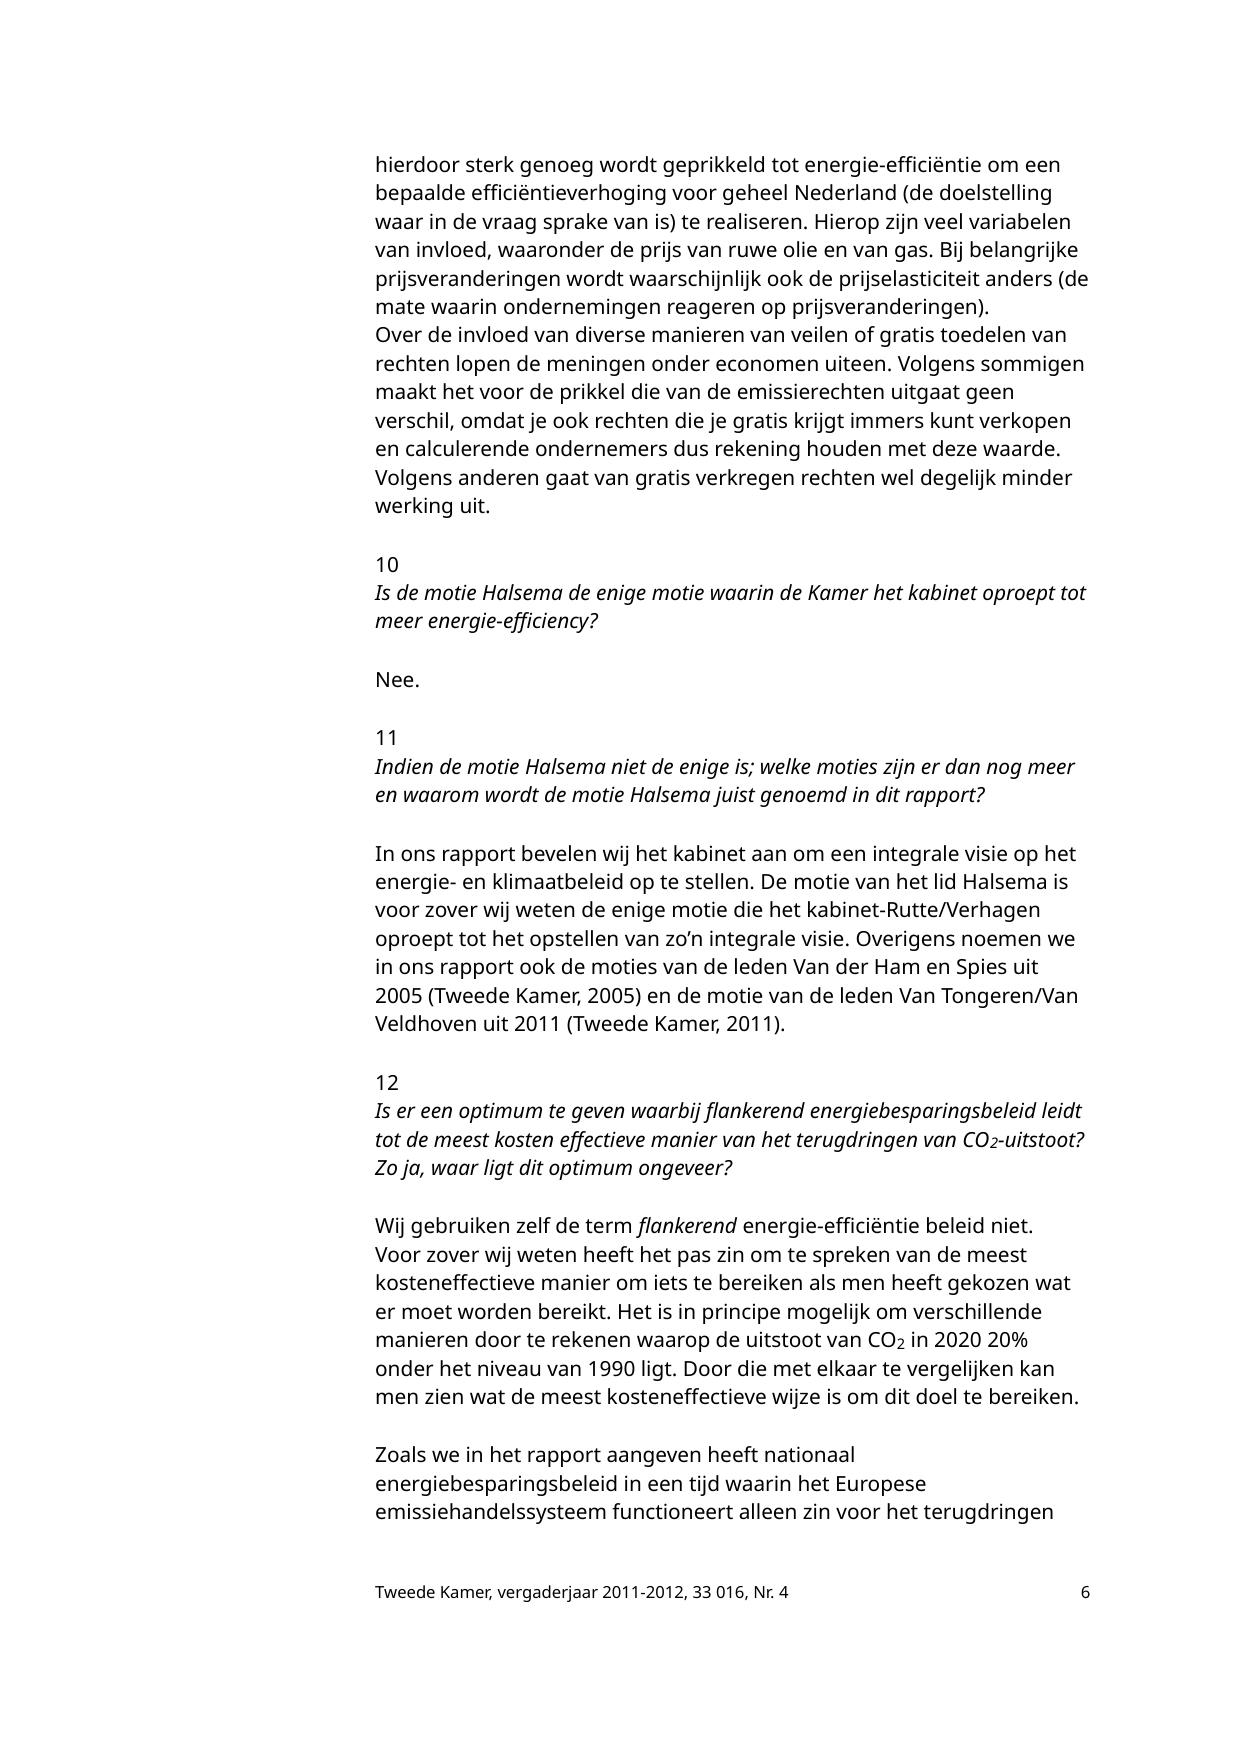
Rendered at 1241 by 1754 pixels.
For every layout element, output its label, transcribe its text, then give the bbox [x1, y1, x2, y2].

text Zoals we in het rapport aangeven heeft nationaal energiebesparingsbeleid in een tijd waarin het Europese emissiehandelssysteem functioneert alleen zin voor het terugdringen [375, 1441, 1090, 1526]
text Nee. [375, 665, 1090, 693]
text Indien de motie Halsema niet de enige is; welke moties zijn er dan nog meer en waarom wordt de motie Halsema juist genoemd in dit rapport? [375, 752, 1090, 809]
text In ons rapport bevelen wij het kabinet aan om een integrale visie op het energie- en klimaatbeleid op te stellen. De motie van het lid Halsema is voor zover wij weten de enige motie die het kabinet-Rutte/Verhagen oproept tot het opstellen van zo’n integrale visie. Overigens noemen we in ons rapport ook de moties van de leden Van der Ham en Spies uit 2005 (Tweede Kamer, 2005) en de motie van de leden Van Tongeren/Van Veldhoven uit 2011 (Tweede Kamer, 2011). [375, 839, 1090, 1038]
text 12 [375, 1068, 1090, 1096]
text Voor zover wij weten heeft het pas zin om te spreken van de meest kosteneffectieve manier om iets te bereiken als men heeft gekozen wat er moet worden bereikt. Het is in principe mogelijk om verschillende manieren door te rekenen waarop de uitstoot van CO2 in 2020 20% onder het niveau van 1990 ligt. Door die met elkaar te vergelijken kan men zien wat de meest kosteneffectieve wijze is om dit doel te bereiken. [375, 1240, 1090, 1411]
text Over de invloed van diverse manieren van veilen of gratis toedelen van rechten lopen de meningen onder economen uiteen. Volgens sommigen maakt het voor de prikkel die van de emissierechten uitgaat geen verschil, omdat je ook rechten die je gratis krijgt immers kunt verkopen en calculerende ondernemers dus rekening houden met deze waarde. Volgens anderen gaat van gratis verkregen rechten wel degelijk minder werking uit. [375, 321, 1090, 520]
text 10 [375, 550, 1090, 578]
text 11 [375, 723, 1090, 752]
text Is de motie Halsema de enige motie waarin de Kamer het kabinet oproept tot meer energie-efficiency? [375, 578, 1090, 635]
text Is er een optimum te geven waarbij flankerend energiebesparingsbeleid leidt tot de meest kosten effectieve manier van het terugdringen van CO2-uitstoot? Zo ja, waar ligt dit optimum ongeveer? [375, 1096, 1090, 1182]
text hierdoor sterk genoeg wordt geprikkeld tot energie-efficiëntie om een bepaalde efficiëntieverhoging voor geheel Nederland (de doelstelling waar in de vraag sprake van is) te realiseren. Hierop zijn veel variabelen van invloed, waaronder de prijs van ruwe olie en van gas. Bij belangrijke prijsveranderingen wordt waarschijnlijk ook de prijselasticiteit anders (de mate waarin ondernemingen reageren op prijsveranderingen). [375, 150, 1090, 321]
text Wij gebruiken zelf de term flankerend energie-efficiëntie beleid niet. [375, 1212, 1090, 1240]
